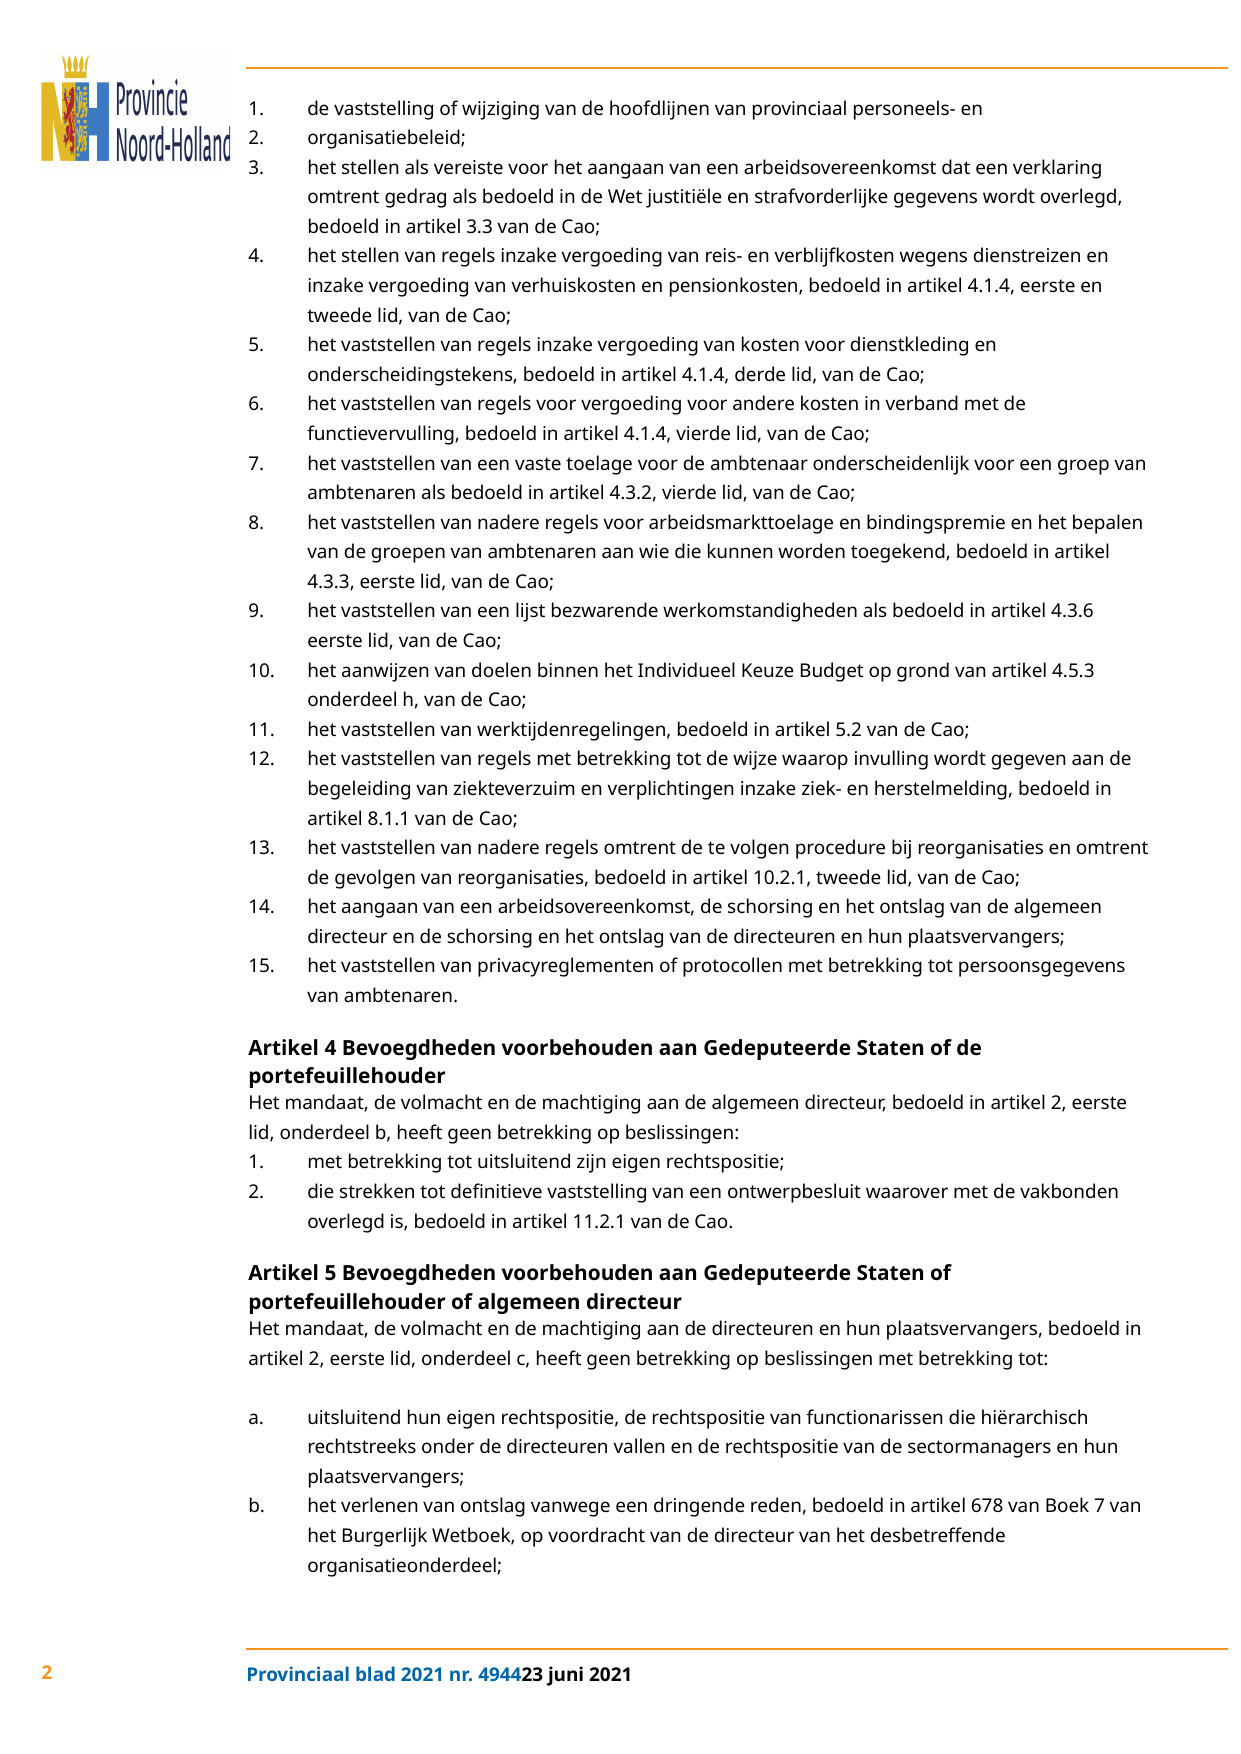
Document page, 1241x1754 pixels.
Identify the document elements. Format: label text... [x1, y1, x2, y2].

list de vaststelling of wijziging van de hoofdlijnen van provinciaal personeels- en [248, 95, 1152, 121]
list het vaststellen van regels met betrekking tot de wijze waarop invulling wordt gegeven aan de begeleiding van ziekteverzuim en verplichtingen inzake ziek- en herstelmelding, bedoeld in artikel 8.1.1 van de Cao; [248, 746, 1152, 831]
text Het mandaat, de volmacht en de machtiging aan de algemeen directeur, bedoeld in artikel 2, eerste lid, onderdeel b, heeft geen betrekking op beslissingen: [248, 1089, 1152, 1145]
list met betrekking tot uitsluitend zijn eigen rechtspositie; [248, 1149, 1152, 1174]
list het vaststellen van werktijdenregelingen, bedoeld in artikel 5.2 van de Cao; [248, 716, 1152, 742]
list het aangaan van een arbeidsovereenkomst, de schorsing en het ontslag van de algemeen directeur en de schorsing en het ontslag van de directeuren en hun plaatsvervangers; [248, 893, 1152, 949]
list het aanwijzen van doelen binnen het Individueel Keuze Budget op grond van artikel 4.5.3 onderdeel h, van de Cao; [248, 657, 1152, 712]
list het verlenen van ontslag vanwege een dringende reden, bedoeld in artikel 678 van Boek 7 van het Burgerlijk Wetboek, op voordracht van de directeur van het desbetreffende organisatieonderdeel; [248, 1493, 1152, 1578]
text Artikel 5 Bevoegdheden voorbehouden aan Gedeputeerde Staten of portefeuillehouder of algemeen directeur [248, 1258, 1152, 1315]
list uitsluitend hun eigen rechtspositie, de rechtspositie van functionarissen die hiërarchisch rechtstreeks onder de directeuren vallen en de rechtspositie van de sectormanagers en hun plaatsvervangers; [248, 1404, 1152, 1489]
list het vaststellen van regels voor vergoeding voor andere kosten in verband met de functievervulling, bedoeld in artikel 4.1.4, vierde lid, van de Cao; [248, 391, 1152, 446]
text Artikel 4 Bevoegdheden voorbehouden aan Gedeputeerde Staten of de portefeuillehouder [248, 1033, 1152, 1089]
list het vaststellen van nadere regels omtrent de te volgen procedure bij reorganisaties en omtrent de gevolgen van reorganisaties, bedoeld in artikel 10.2.1, tweede lid, van de Cao; [248, 834, 1152, 890]
picture [41, 47, 231, 172]
list het vaststellen van nadere regels voor arbeidsmarkttoelage en bindingspremie en het bepalen van de groepen van ambtenaren aan wie die kunnen worden toegekend, bedoeld in artikel 4.3.3, eerste lid, van de Cao; [248, 509, 1152, 594]
list die strekken tot definitieve vaststelling van een ontwerpbesluit waarover met de vakbonden overlegd is, bedoeld in artikel 11.2.1 van de Cao. [248, 1178, 1152, 1234]
list organisatiebeleid; [248, 124, 1152, 150]
text Het mandaat, de volmacht en de machtiging aan de directeuren en hun plaatsvervangers, bedoeld in artikel 2, eerste lid, onderdeel c, heeft geen betrekking op beslissingen met betrekking tot: [248, 1315, 1152, 1371]
list het stellen van regels inzake vergoeding van reis- en verblijfkosten wegens dienstreizen en inzake vergoeding van verhuiskosten en pensionkosten, bedoeld in artikel 4.1.4, eerste en tweede lid, van de Cao; [248, 243, 1152, 328]
list het vaststellen van een vaste toelage voor de ambtenaar onderscheidenlijk voor een groep van ambtenaren als bedoeld in artikel 4.3.2, vierde lid, van de Cao; [248, 450, 1152, 505]
list het vaststellen van een lijst bezwarende werkomstandigheden als bedoeld in artikel 4.3.6 eerste lid, van de Cao; [248, 598, 1152, 653]
list het stellen als vereiste voor het aangaan van een arbeidsovereenkomst dat een verklaring omtrent gedrag als bedoeld in de Wet justitiële en strafvorderlijke gegevens wordt overlegd, bedoeld in artikel 3.3 van de Cao; [248, 154, 1152, 239]
list het vaststellen van regels inzake vergoeding van kosten voor dienstkleding en onderscheidingstekens, bedoeld in artikel 4.1.4, derde lid, van de Cao; [248, 331, 1152, 387]
list het vaststellen van privacyreglementen of protocollen met betrekking tot persoonsgegevens van ambtenaren. [248, 953, 1152, 1008]
